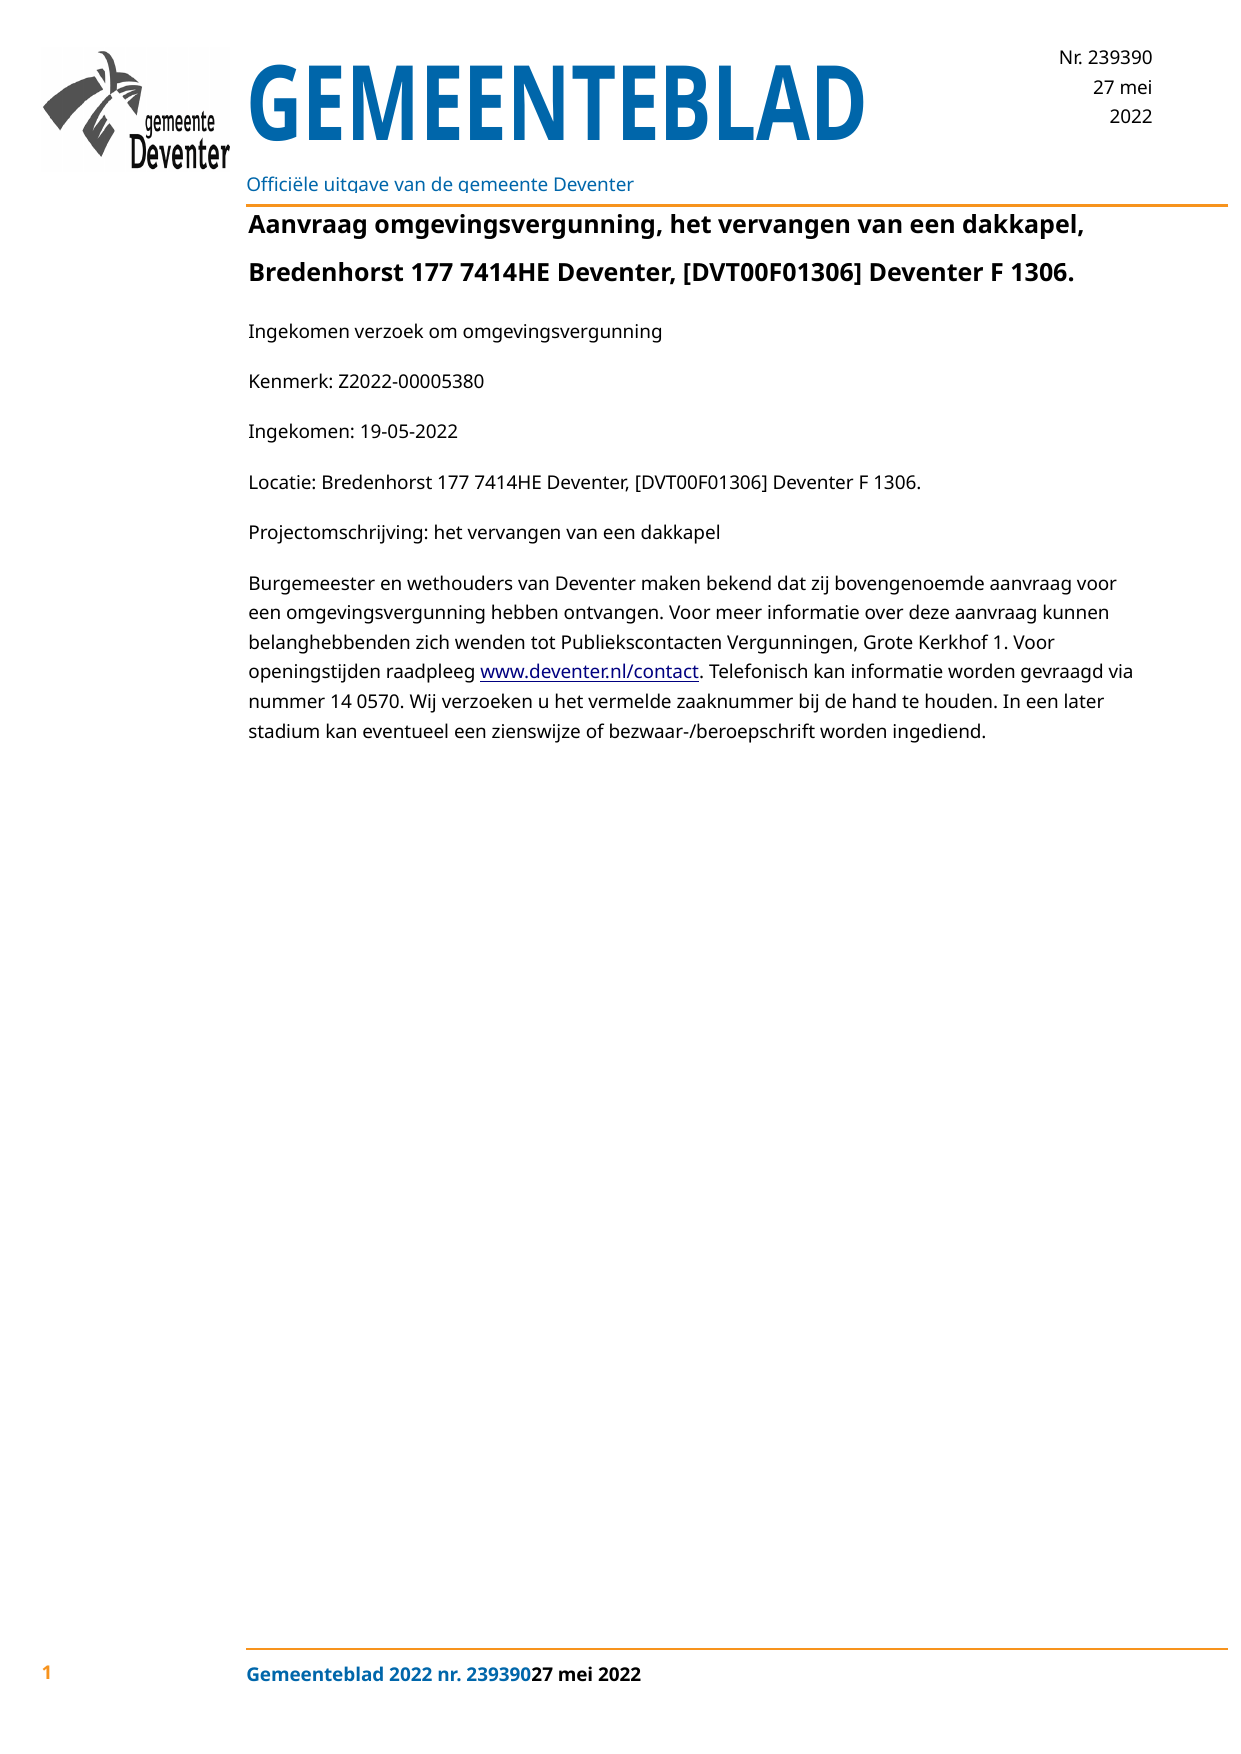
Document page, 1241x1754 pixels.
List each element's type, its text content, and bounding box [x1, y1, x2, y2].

text Burgemeester en wethouders van Deventer maken bekend dat zij bovengenoemde aanvraag voor een omgevingsvergunning hebben ontvangen. Voor meer informatie over deze aanvraag kunnen belanghebbenden zich wenden tot Publiekscontacten Vergunningen, Grote Kerkhof 1. Voor openingstijden raadpleeg www.deventer.nl/contact. Telefonisch kan informatie worden gevraagd via nummer 14 0570. Wij verzoeken u het vermelde zaaknummer bij de hand te houden. In een later stadium kan eventueel een zienswijze of bezwaar-/beroepschrift worden ingediend. [248, 570, 1152, 744]
text Aanvraag omgevingsvergunning, het vervangen van een dakkapel, Bredenhorst 177 7414HE Deventer, [DVT00F01306] Deventer F 1306. [248, 207, 1152, 288]
text Ingekomen: 19-05-2022 [248, 419, 1152, 444]
text Ingekomen verzoek om omgevingsvergunning [248, 318, 1152, 344]
text Kenmerk: Z2022-00005380 [248, 368, 1152, 394]
picture [41, 47, 231, 172]
text Locatie: Bredenhorst 177 7414HE Deventer, [DVT00F01306] Deventer F 1306. [248, 469, 1152, 495]
text Projectomschrijving: het vervangen van een dakkapel [248, 519, 1152, 545]
